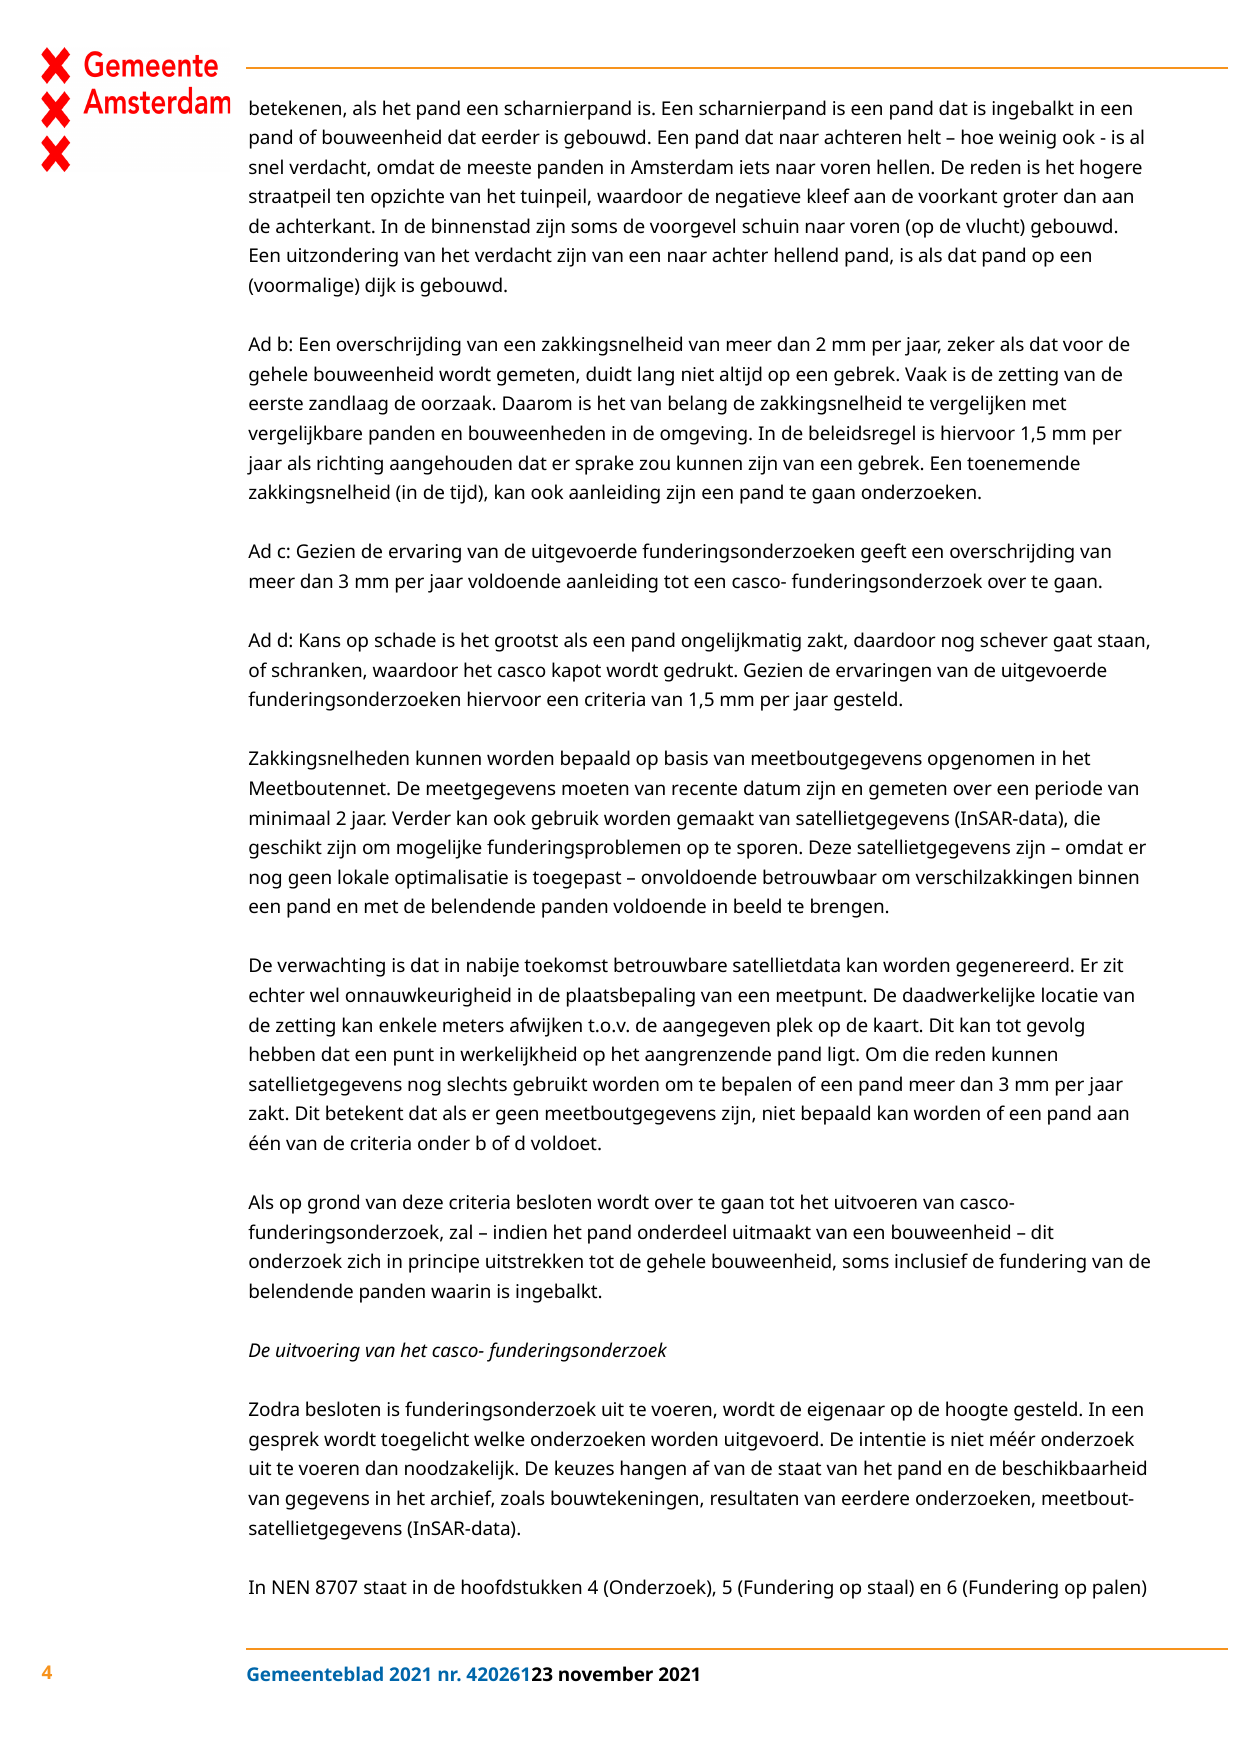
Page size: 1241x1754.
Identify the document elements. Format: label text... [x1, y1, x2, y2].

text De uitvoering van het casco- funderingsonderzoek [248, 1337, 1152, 1363]
text Zodra besloten is funderingsonderzoek uit te voeren, wordt de eigenaar op de hoogte gesteld. In een gesprek wordt toegelicht welke onderzoeken worden uitgevoerd. De intentie is niet méér onderzoek uit te voeren dan noodzakelijk. De keuzes hangen af van de staat van het pand en de beschikbaarheid van gegevens in het archief, zoals bouwtekeningen, resultaten van eerdere onderzoeken, meetbout- satellietgegevens (InSAR-data). [248, 1396, 1152, 1541]
text De verwachting is dat in nabije toekomst betrouwbare satellietdata kan worden gegenereerd. Er zit echter wel onnauwkeurigheid in de plaatsbepaling van een meetpunt. De daadwerkelijke locatie van de zetting kan enkele meters afwijken t.o.v. de aangegeven plek op de kaart. Dit kan tot gevolg hebben dat een punt in werkelijkheid op het aangrenzende pand ligt. Om die reden kunnen satellietgegevens nog slechts gebruikt worden om te bepalen of een pand meer dan 3 mm per jaar zakt. Dit betekent dat als er geen meetboutgegevens zijn, niet bepaald kan worden of een pand aan één van de criteria onder b of d voldoet. [248, 953, 1152, 1156]
text Als op grond van deze criteria besloten wordt over te gaan tot het uitvoeren van casco- funderingsonderzoek, zal – indien het pand onderdeel uitmaakt van een bouweenheid – dit onderzoek zich in principe uitstrekken tot de gehele bouweenheid, soms inclusief de fundering van de belendende panden waarin is ingebalkt. [248, 1189, 1152, 1304]
text betekenen, als het pand een scharnierpand is. Een scharnierpand is een pand dat is ingebalkt in een pand of bouweenheid dat eerder is gebouwd. Een pand dat naar achteren helt – hoe weinig ook - is al snel verdacht, omdat de meeste panden in Amsterdam iets naar voren hellen. De reden is het hogere straatpeil ten opzichte van het tuinpeil, waardoor de negatieve kleef aan de voorkant groter dan aan de achterkant. In de binnenstad zijn soms de voorgevel schuin naar voren (op de vlucht) gebouwd. Een uitzondering van het verdacht zijn van een naar achter hellend pand, is als dat pand op een (voormalige) dijk is gebouwd. [248, 95, 1152, 298]
text Ad d: Kans op schade is het grootst als een pand ongelijkmatig zakt, daardoor nog schever gaat staan, of schranken, waardoor het casco kapot wordt gedrukt. Gezien de ervaringen van de uitgevoerde funderingsonderzoeken hiervoor een criteria van 1,5 mm per jaar gesteld. [248, 627, 1152, 712]
text Zakkingsnelheden kunnen worden bepaald op basis van meetboutgegevens opgenomen in het Meetboutennet. De meetgegevens moeten van recente datum zijn en gemeten over een periode van minimaal 2 jaar. Verder kan ook gebruik worden gemaakt van satellietgegevens (InSAR-data), die geschikt zijn om mogelijke funderingsproblemen op te sporen. Deze satellietgegevens zijn – omdat er nog geen lokale optimalisatie is toegepast – onvoldoende betrouwbaar om verschilzakkingen binnen een pand en met de belendende panden voldoende in beeld te brengen. [248, 746, 1152, 919]
text In NEN 8707 staat in de hoofdstukken 4 (Onderzoek), 5 (Fundering op staal) en 6 (Fundering op palen) [248, 1574, 1152, 1600]
picture [41, 47, 231, 172]
text Ad c: Gezien de ervaring van de uitgevoerde funderingsonderzoeken geeft een overschrijding van meer dan 3 mm per jaar voldoende aanleiding tot een casco- funderingsonderzoek over te gaan. [248, 538, 1152, 594]
text Ad b: Een overschrijding van een zakkingsnelheid van meer dan 2 mm per jaar, zeker als dat voor de gehele bouweenheid wordt gemeten, duidt lang niet altijd op een gebrek. Vaak is de zetting van de eerste zandlaag de oorzaak. Daarom is het van belang de zakkingsnelheid te vergelijken met vergelijkbare panden en bouweenheden in de omgeving. In de beleidsregel is hiervoor 1,5 mm per jaar als richting aangehouden dat er sprake zou kunnen zijn van een gebrek. Een toenemende zakkingsnelheid (in de tijd), kan ook aanleiding zijn een pand te gaan onderzoeken. [248, 331, 1152, 505]
